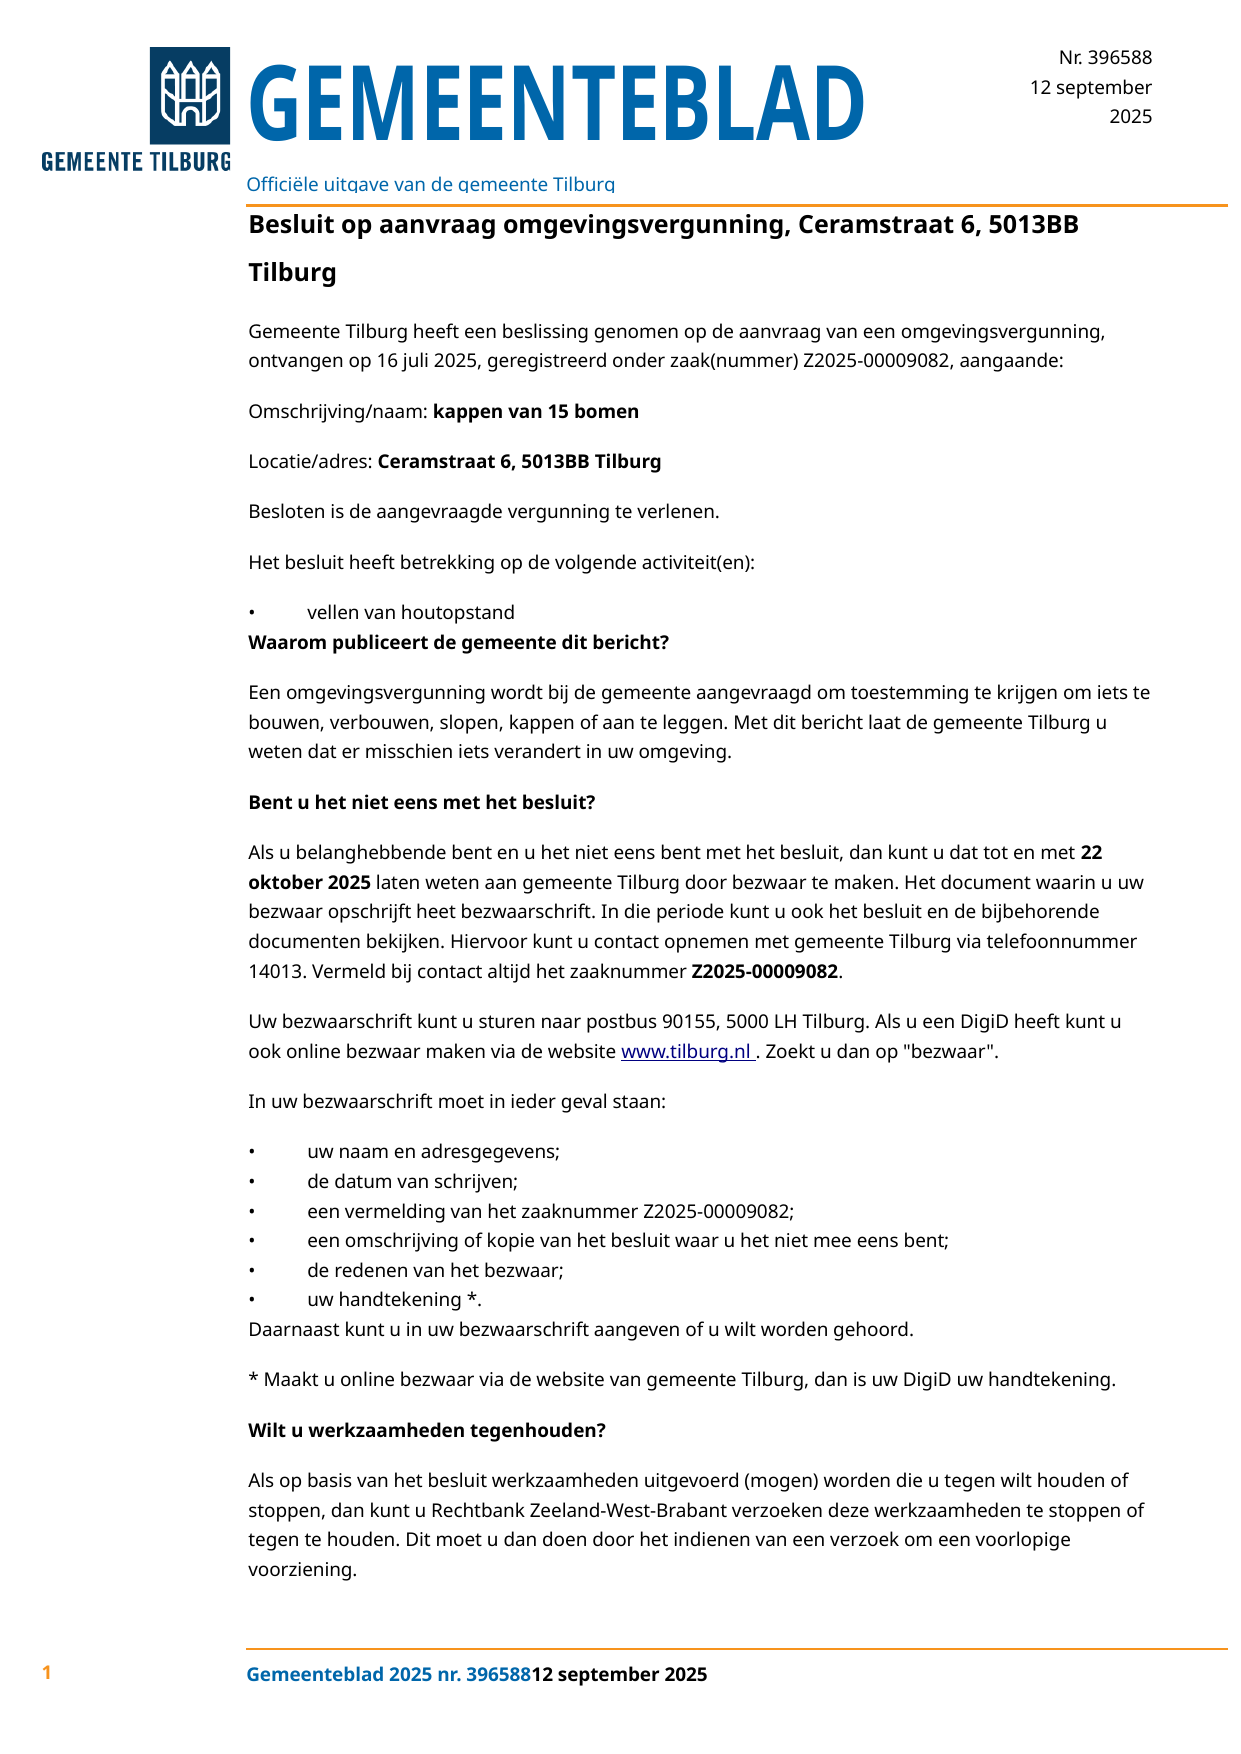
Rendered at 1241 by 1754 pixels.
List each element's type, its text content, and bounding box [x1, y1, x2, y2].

text Wilt u werkzaamheden tegenhouden? [248, 1417, 1152, 1443]
text Het besluit heeft betrekking op de volgende activiteit(en): [248, 549, 1152, 575]
text Omschrijving/naam: kappen van 15 bomen [248, 398, 1152, 424]
text Een omgevingsvergunning wordt bij de gemeente aangevraagd om toestemming te krijgen om iets te bouwen, verbouwen, slopen, kappen of aan te leggen. Met dit bericht laat de gemeente Tilburg u weten dat er misschien iets verandert in uw omgeving. [248, 679, 1152, 764]
text * Maakt u online bezwaar via de website van gemeente Tilburg, dan is uw DigiD uw handtekening. [248, 1367, 1152, 1392]
list uw naam en adresgegevens; [248, 1139, 1152, 1164]
text Als u belanghebbende bent en u het niet eens bent met het besluit, dan kunt u dat tot en met 22 oktober 2025 laten weten aan gemeente Tilburg door bezwaar te maken. Het document waarin u uw bezwaar opschrijft heet bezwaarschrift. In die periode kunt u ook het besluit en de bijbehorende documenten bekijken. Hiervoor kunt u contact opnemen met gemeente Tilburg via telefoonnummer 14013. Vermeld bij contact altijd het zaaknummer Z2025-00009082. [248, 839, 1152, 984]
list een vermelding van het zaaknummer Z2025-00009082; [248, 1198, 1152, 1224]
text In uw bezwaarschrift moet in ieder geval staan: [248, 1088, 1152, 1114]
text Besloten is de aangevraagde vergunning te verlenen. [248, 499, 1152, 524]
list vellen van houtopstand [248, 599, 1152, 625]
text Besluit op aanvraag omgevingsvergunning, Ceramstraat 6, 5013BB Tilburg [248, 207, 1152, 288]
list een omschrijving of kopie van het besluit waar u het niet mee eens bent; [248, 1227, 1152, 1253]
text Gemeente Tilburg heeft een beslissing genomen op de aanvraag van een omgevingsvergunning, ontvangen op 16 juli 2025, geregistreerd onder zaak(nummer) Z2025-00009082, aangaande: [248, 318, 1152, 373]
text Bent u het niet eens met het besluit? [248, 789, 1152, 815]
text Als op basis van het besluit werkzaamheden uitgevoerd (mogen) worden die u tegen wilt houden of stoppen, dan kunt u Rechtbank Zeeland-West-Brabant verzoeken deze werkzaamheden te stoppen of tegen te houden. Dit moet u dan doen door het indienen van een verzoek om een voorlopige voorziening. [248, 1467, 1152, 1582]
list de redenen van het bezwaar; [248, 1257, 1152, 1283]
text Daarnaast kunt u in uw bezwaarschrift aangeven of u wilt worden gehoord. [248, 1316, 1152, 1342]
picture [41, 47, 231, 172]
list uw handtekening *. [248, 1287, 1152, 1312]
list de datum van schrijven; [248, 1168, 1152, 1194]
text Waarom publiceert de gemeente dit bericht? [248, 629, 1152, 655]
text Uw bezwaarschrift kunt u sturen naar postbus 90155, 5000 LH Tilburg. Als u een DigiD heeft kunt u ook online bezwaar maken via de website www.tilburg.nl . Zoekt u dan op "bezwaar". [248, 1008, 1152, 1064]
text Locatie/adres: Ceramstraat 6, 5013BB Tilburg [248, 448, 1152, 474]
